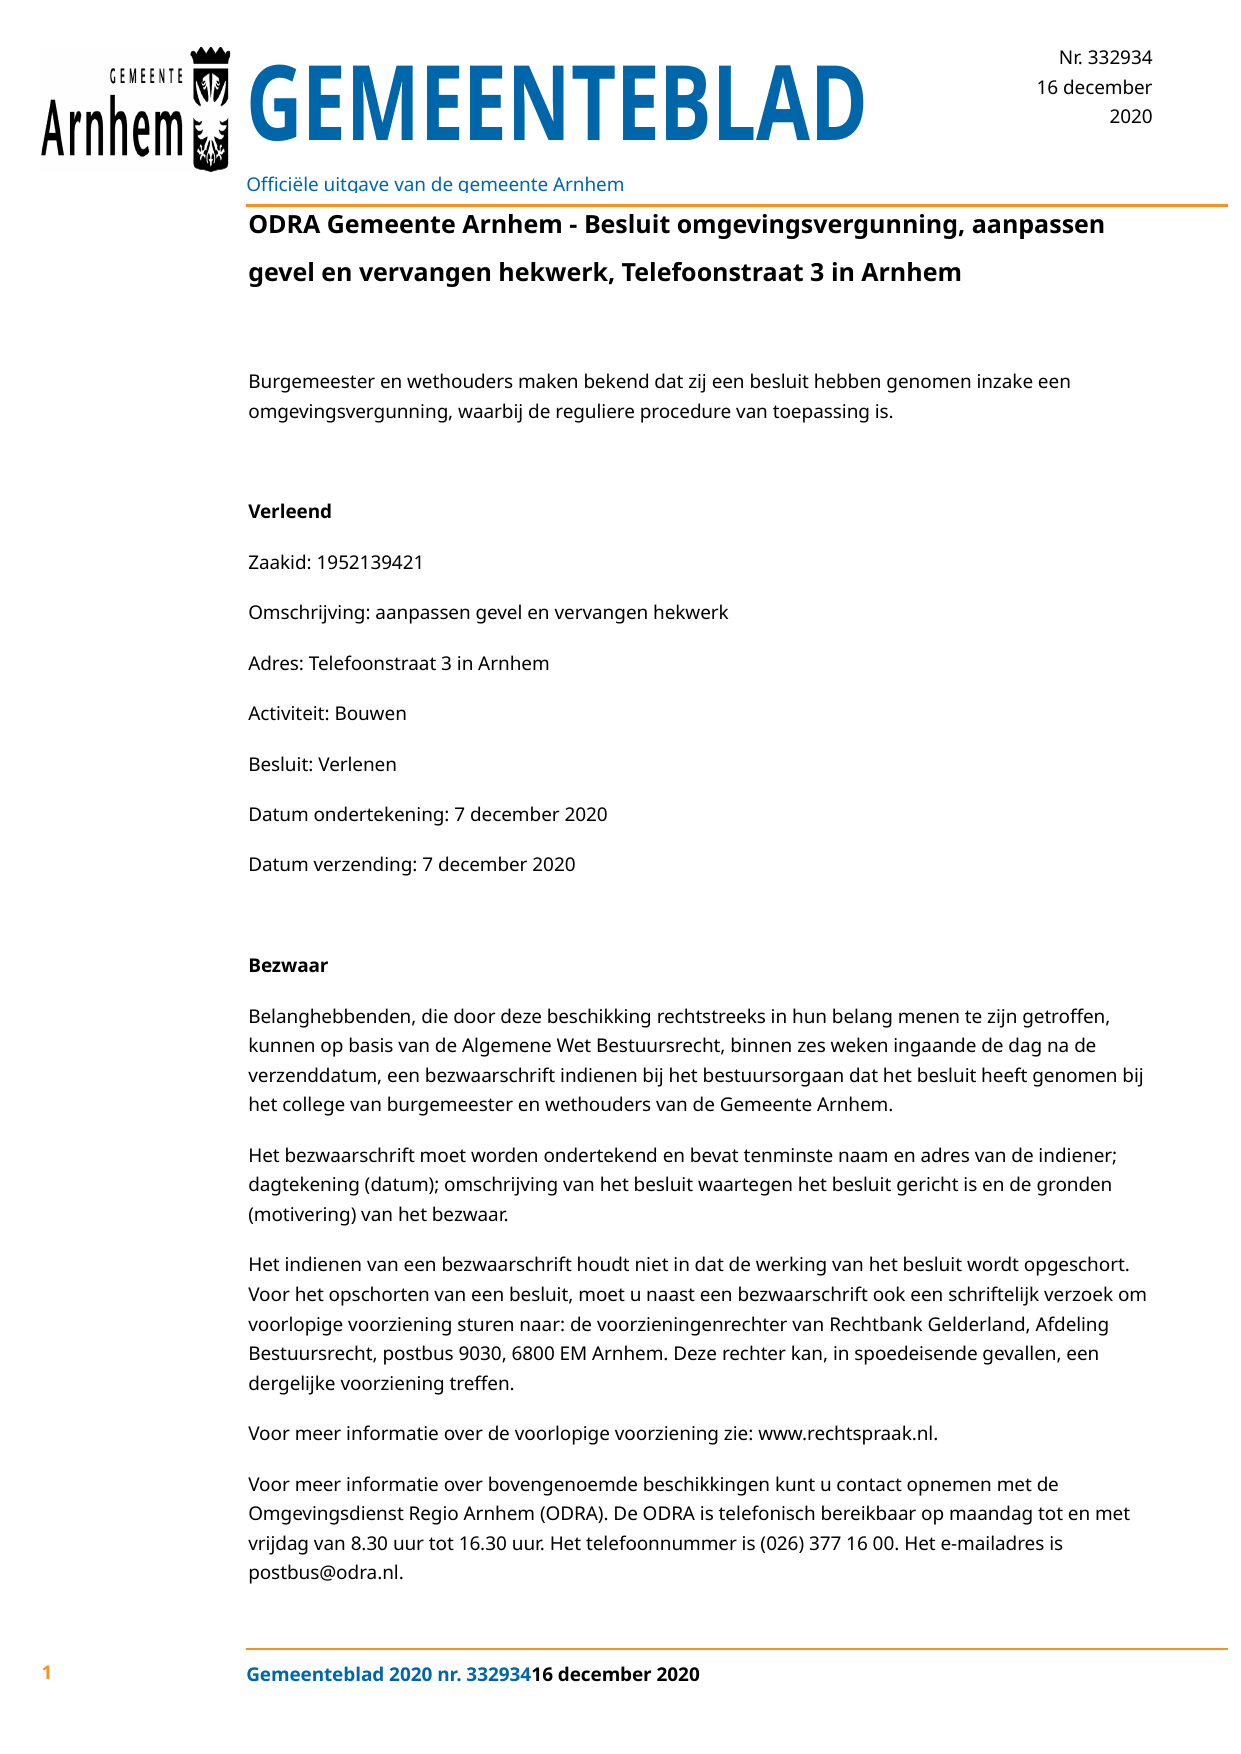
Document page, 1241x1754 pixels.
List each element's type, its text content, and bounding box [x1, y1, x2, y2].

picture [41, 47, 231, 172]
text Belanghebbenden, die door deze beschikking rechtstreeks in hun belang menen te zijn getroffen, kunnen op basis van de Algemene Wet Bestuursrecht, binnen zes weken ingaande de dag na de verzenddatum, een bezwaarschrift indienen bij het bestuursorgaan dat het besluit heeft genomen bij het college van burgemeester en wethouders van de Gemeente Arnhem. [248, 1003, 1152, 1117]
text Besluit: Verlenen [248, 751, 1152, 777]
text Verleend [248, 499, 1152, 524]
text Datum verzending: 7 december 2020 [248, 852, 1152, 877]
text ODRA Gemeente Arnhem - Besluit omgevingsvergunning, aanpassen gevel en vervangen hekwerk, Telefoonstraat 3 in Arnhem [248, 207, 1152, 288]
text Het indienen van een bezwaarschrift houdt niet in dat de werking van het besluit wordt opgeschort. Voor het opschorten van een besluit, moet u naast een bezwaarschrift ook een schriftelijk verzoek om voorlopige voorziening sturen naar: de voorzieningenrechter van Rechtbank Gelderland, Afdeling Bestuursrecht, postbus 9030, 6800 EM Arnhem. Deze rechter kan, in spoedeisende gevallen, een dergelijke voorziening treffen. [248, 1252, 1152, 1396]
text Adres: Telefoonstraat 3 in Arnhem [248, 650, 1152, 676]
text Voor meer informatie over bovengenoemde beschikkingen kunt u contact opnemen met de Omgevingsdienst Regio Arnhem (ODRA). De ODRA is telefonisch bereikbaar op maandag tot en met vrijdag van 8.30 uur tot 16.30 uur. Het telefoonnummer is (026) 377 16 00. Het e-mailadres is postbus@odra.nl. [248, 1471, 1152, 1585]
text Zaakid: 1952139421 [248, 549, 1152, 575]
text Het bezwaarschrift moet worden ondertekend en bevat tenminste naam en adres van de indiener; dagtekening (datum); omschrijving van het besluit waartegen het besluit gericht is en de gronden (motivering) van het bezwaar. [248, 1142, 1152, 1227]
text Datum ondertekening: 7 december 2020 [248, 801, 1152, 827]
text Omschrijving: aanpassen gevel en vervangen hekwerk [248, 599, 1152, 625]
text Activiteit: Bouwen [248, 700, 1152, 726]
text Burgemeester en wethouders maken bekend dat zij een besluit hebben genomen inzake een omgevingsvergunning, waarbij de reguliere procedure van toepassing is. [248, 368, 1152, 424]
text Voor meer informatie over de voorlopige voorziening zie: www.rechtspraak.nl. [248, 1420, 1152, 1446]
text Bezwaar [248, 952, 1152, 978]
